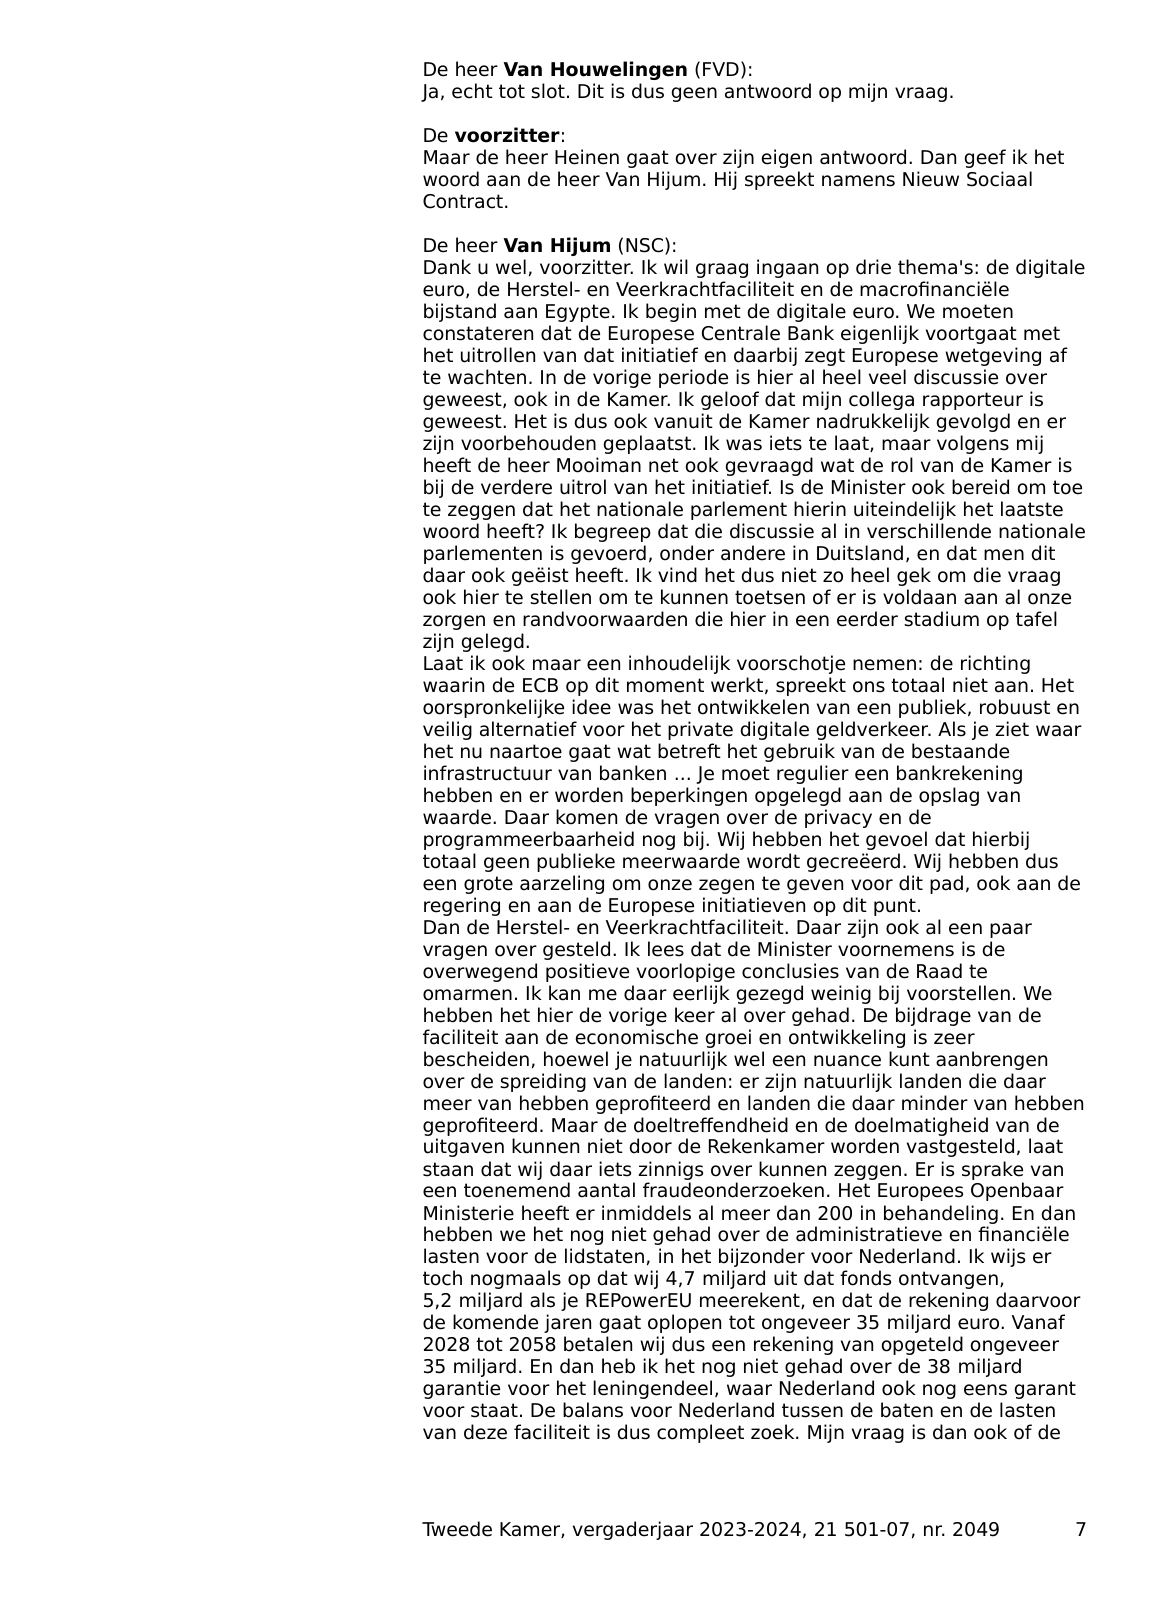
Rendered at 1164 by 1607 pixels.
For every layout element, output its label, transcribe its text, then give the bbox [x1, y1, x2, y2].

text Laat ik ook maar een inhoudelijk voorschotje nemen: de richting waarin de ECB op dit moment werkt, spreekt ons totaal niet aan. Het oorspronkelijke idee was het ontwikkelen van een publiek, robuust en veilig alternatief voor het private digitale geldverkeer. Als je ziet waar het nu naartoe gaat wat betreft het gebruik van de bestaande infrastructuur van banken ... Je moet regulier een bankrekening hebben en er worden beperkingen opgelegd aan de opslag van waarde. Daar komen de vragen over de privacy en de programmeerbaarheid nog bij. Wij hebben het gevoel dat hierbij totaal geen publieke meerwaarde wordt gecreëerd. Wij hebben dus een grote aarzeling om onze zegen te geven voor dit pad, ook aan de regering en aan de Europese initiatieven op dit punt. [422, 653, 1087, 917]
text Dank u wel, voorzitter. Ik wil graag ingaan op drie thema's: de digitale euro, de Herstel- en Veerkrachtfaciliteit en de macrofinanciële bijstand aan Egypte. Ik begin met de digitale euro. We moeten constateren dat de Europese Centrale Bank eigenlijk voortgaat met het uitrollen van dat initiatief en daarbij zegt Europese wetgeving af te wachten. In de vorige periode is hier al heel veel discussie over geweest, ook in de Kamer. Ik geloof dat mijn collega rapporteur is geweest. Het is dus ook vanuit de Kamer nadrukkelijk gevolgd en er zijn voorbehouden geplaatst. Ik was iets te laat, maar volgens mij heeft de heer Mooiman net ook gevraagd wat de rol van de Kamer is bij de verdere uitrol van het initiatief. Is de Minister ook bereid om toe te zeggen dat het nationale parlement hierin uiteindelijk het laatste woord heeft? Ik begreep dat die discussie al in verschillende nationale parlementen is gevoerd, onder andere in Duitsland, en dat men dit daar ook geëist heeft. Ik vind het dus niet zo heel gek om die vraag ook hier te stellen om te kunnen toetsen of er is voldaan aan al onze zorgen en randvoorwaarden die hier in een eerder stadium op tafel zijn gelegd. [422, 257, 1087, 653]
text Ja, echt tot slot. Dit is dus geen antwoord op mijn vraag. [422, 81, 1087, 103]
text De heer Van Houwelingen (FVD): [422, 59, 1087, 81]
text De voorzitter: [422, 125, 1087, 147]
text Maar de heer Heinen gaat over zijn eigen antwoord. Dan geef ik het woord aan de heer Van Hijum. Hij spreekt namens Nieuw Sociaal Contract. [422, 147, 1087, 213]
text De heer Van Hijum (NSC): [422, 235, 1087, 257]
text Dan de Herstel- en Veerkrachtfaciliteit. Daar zijn ook al een paar vragen over gesteld. Ik lees dat de Minister voornemens is de overwegend positieve voorlopige conclusies van de Raad te omarmen. Ik kan me daar eerlijk gezegd weinig bij voorstellen. We hebben het hier de vorige keer al over gehad. De bijdrage van de faciliteit aan de economische groei en ontwikkeling is zeer bescheiden, hoewel je natuurlijk wel een nuance kunt aanbrengen over de spreiding van de landen: er zijn natuurlijk landen die daar meer van hebben geprofiteerd en landen die daar minder van hebben geprofiteerd. Maar de doeltreffendheid en de doelmatigheid van de uitgaven kunnen niet door de Rekenkamer worden vastgesteld, laat staan dat wij daar iets zinnigs over kunnen zeggen. Er is sprake van een toenemend aantal fraudeonderzoeken. Het Europees Openbaar Ministerie heeft er inmiddels al meer dan 200 in behandeling. En dan hebben we het nog niet gehad over de administratieve en financiële lasten voor de lidstaten, in het bijzonder voor Nederland. Ik wijs er toch nogmaals op dat wij 4,7 miljard uit dat fonds ontvangen, 5,2 miljard als je REPowerEU meerekent, en dat de rekening daarvoor de komende jaren gaat oplopen tot ongeveer 35 miljard euro. Vanaf 2028 tot 2058 betalen wij dus een rekening van opgeteld ongeveer 35 miljard. En dan heb ik het nog niet gehad over de 38 miljard garantie voor het leningendeel, waar Nederland ook nog eens garant voor staat. De balans voor Nederland tussen de baten en de lasten van deze faciliteit is dus compleet zoek. Mijn vraag is dan ook of de [422, 917, 1087, 1444]
